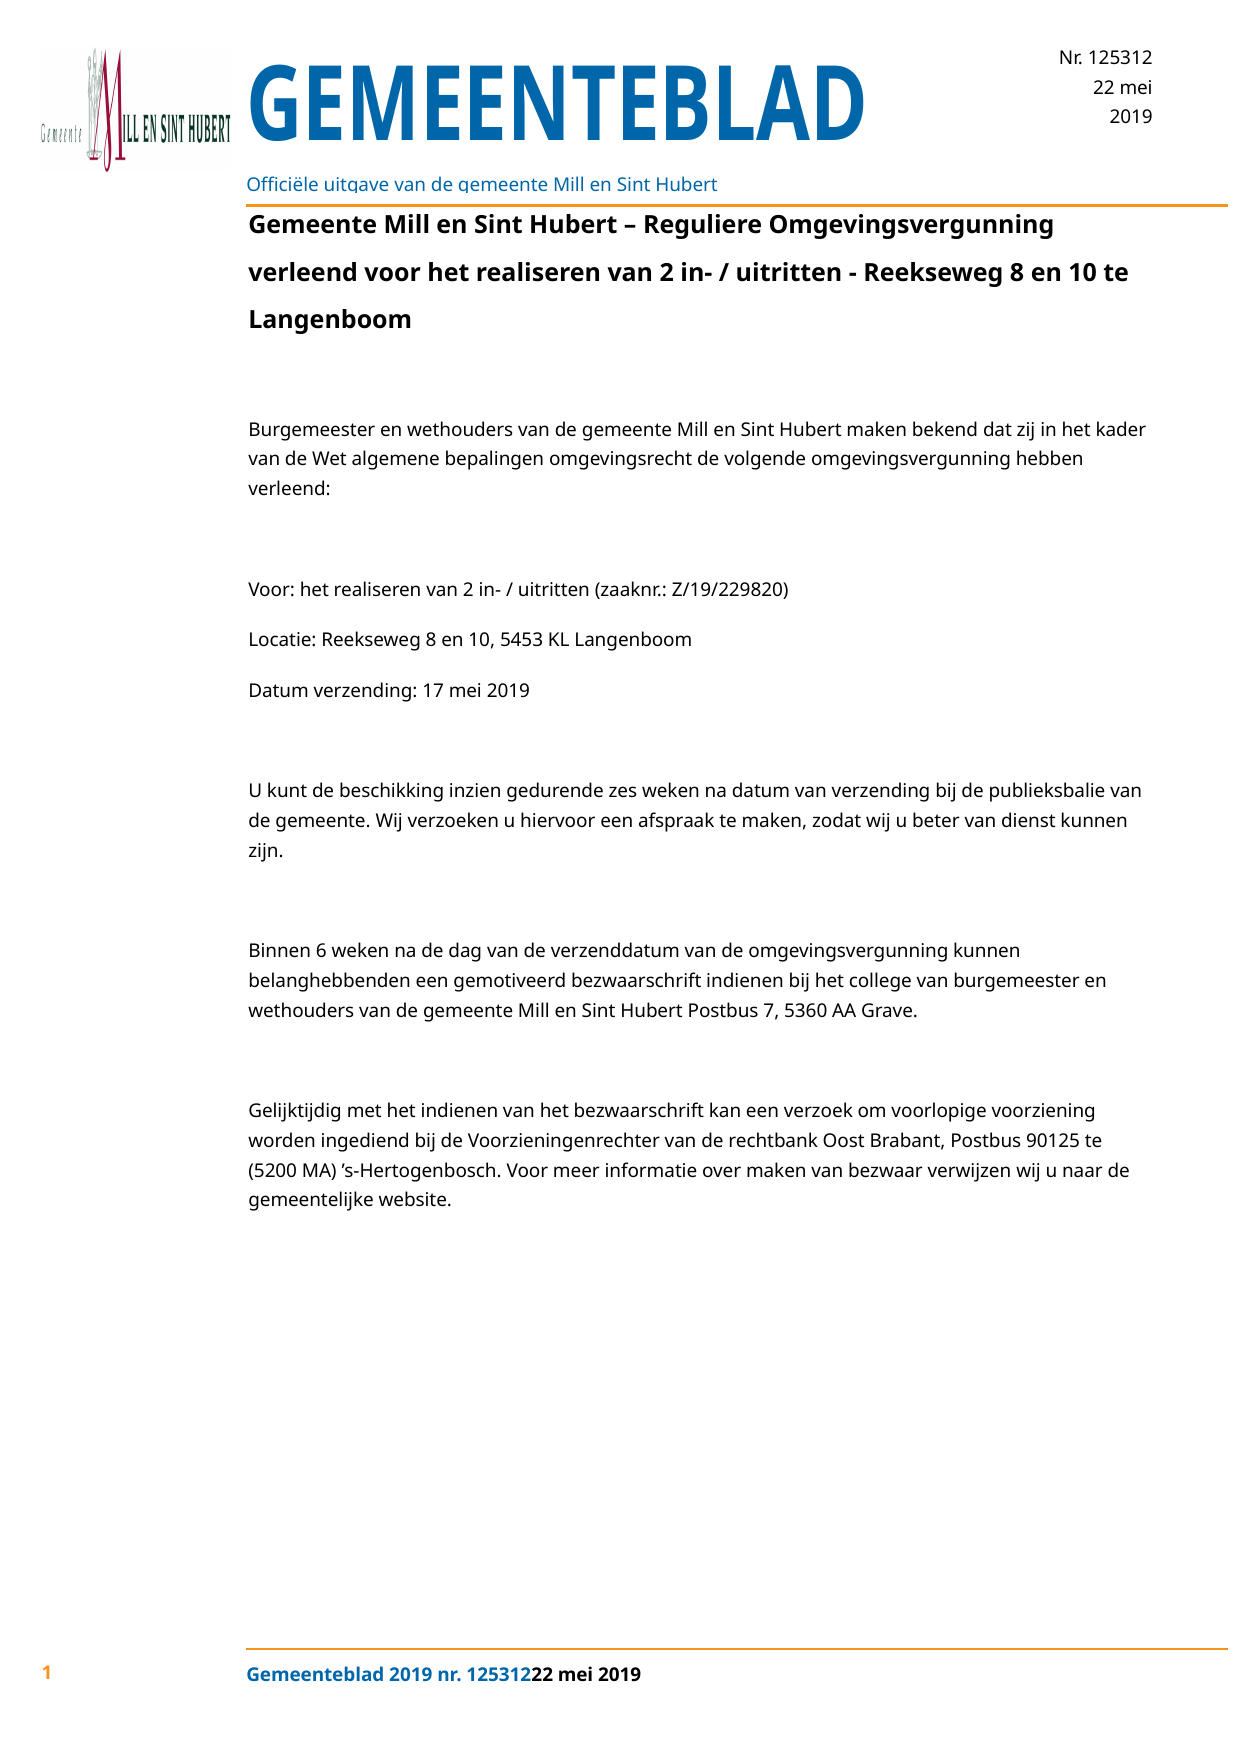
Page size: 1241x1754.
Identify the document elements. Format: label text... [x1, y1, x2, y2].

text Burgemeester en wethouders van de gemeente Mill en Sint Hubert maken bekend dat zij in het kader van de Wet algemene bepalingen omgevingsrecht de volgende omgevingsvergunning hebben verleend: [248, 416, 1152, 501]
text Binnen 6 weken na de dag van de verzenddatum van de omgevingsvergunning kunnen belanghebbenden een gemotiveerd bezwaarschrift indienen bij het college van burgemeester en wethouders van de gemeente Mill en Sint Hubert Postbus 7, 5360 AA Grave. [248, 938, 1152, 1022]
text Locatie: Reekseweg 8 en 10, 5453 KL Langenboom [248, 626, 1152, 652]
text Datum verzending: 17 mei 2019 [248, 677, 1152, 702]
text U kunt de beschikking inzien gedurende zes weken na datum van verzending bij de publieksbalie van de gemeente. Wij verzoeken u hiervoor een afspraak te maken, zodat wij u beter van dienst kunnen zijn. [248, 778, 1152, 862]
text Gelijktijdig met het indienen van het bezwaarschrift kan een verzoek om voorlopige voorziening worden ingediend bij de Voorzieningenrechter van de rechtbank Oost Brabant, Postbus 90125 te (5200 MA) ’s-Hertogenbosch. Voor meer informatie over maken van bezwaar verwijzen wij u naar de gemeentelijke website. [248, 1098, 1152, 1212]
picture [41, 47, 231, 172]
text Voor: het realiseren van 2 in- / uitritten (zaaknr.: Z/19/229820) [248, 576, 1152, 602]
text Gemeente Mill en Sint Hubert – Reguliere Omgevingsvergunning verleend voor het realiseren van 2 in- / uitritten - Reekseweg 8 en 10 te Langenboom [248, 207, 1152, 336]
